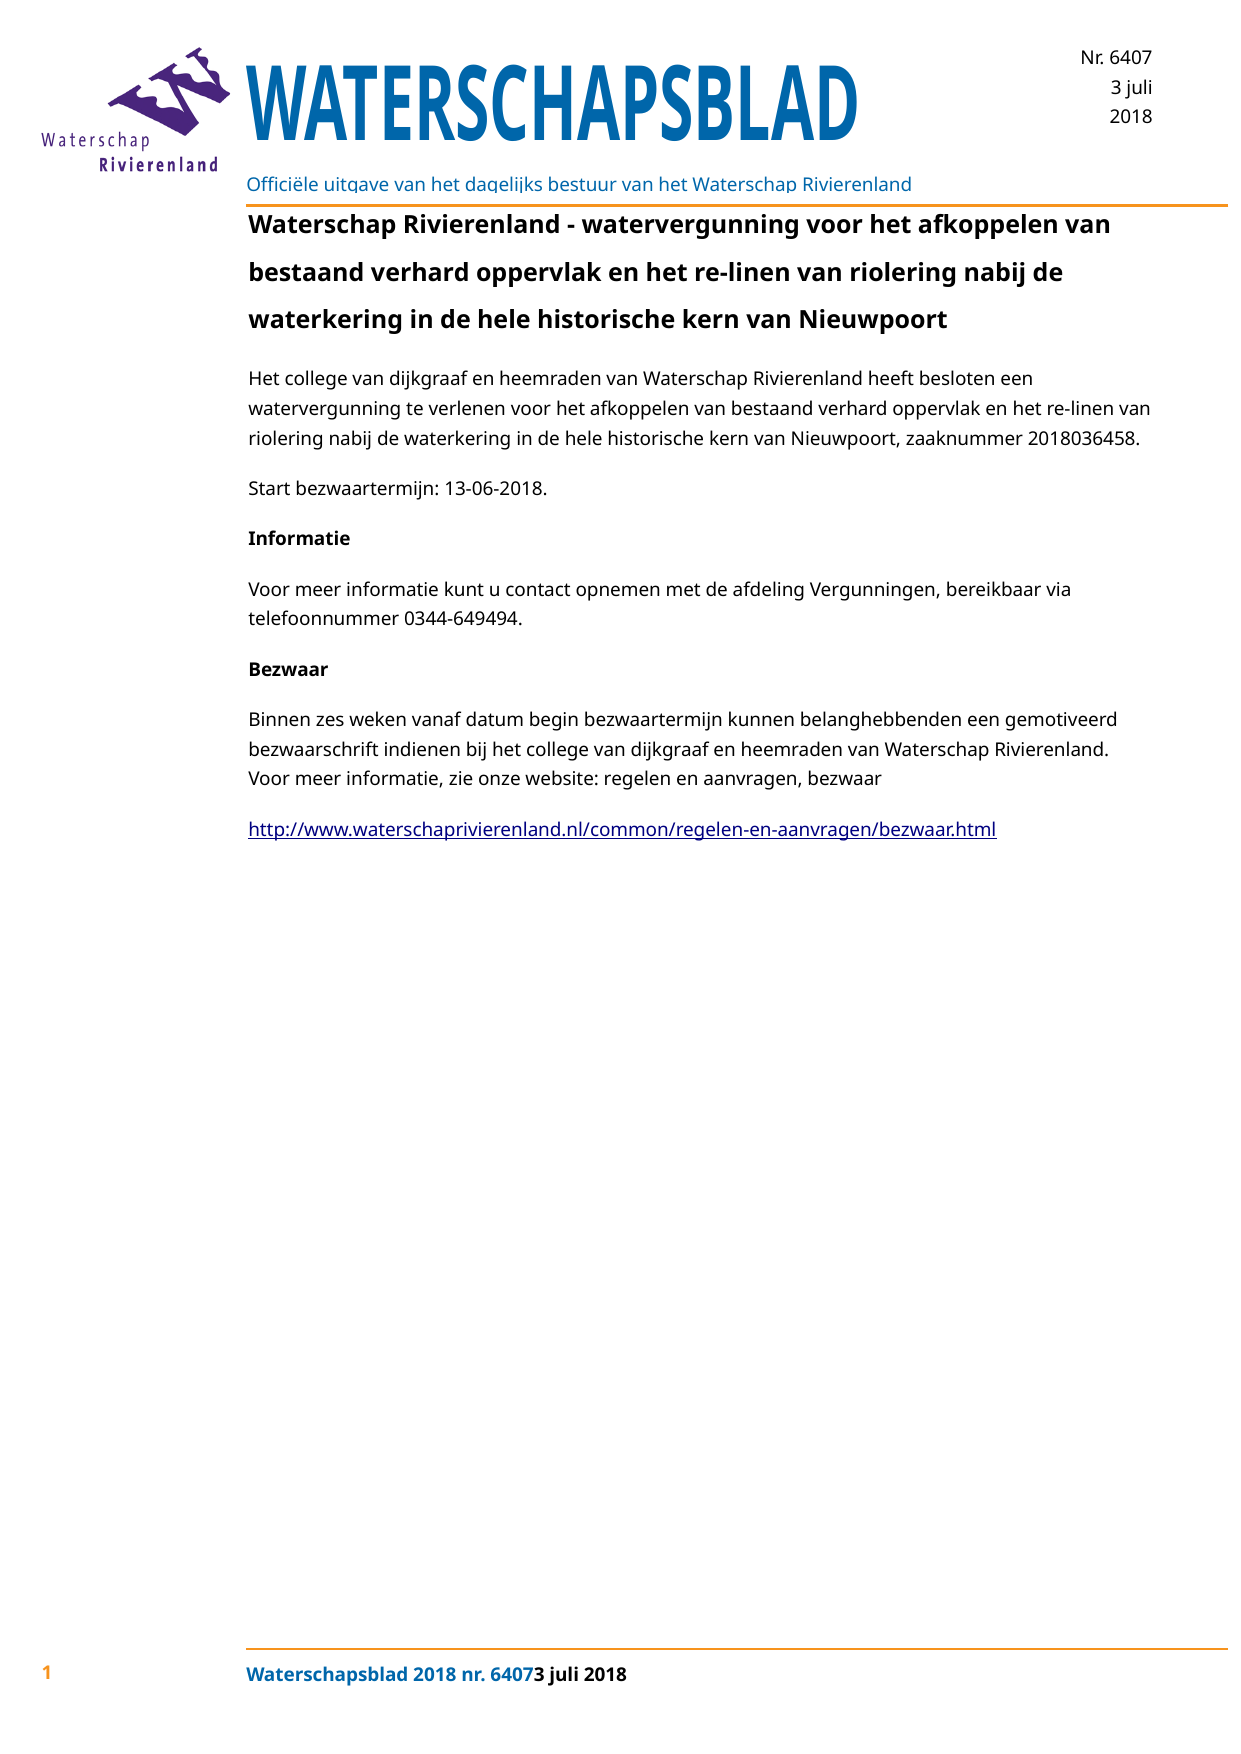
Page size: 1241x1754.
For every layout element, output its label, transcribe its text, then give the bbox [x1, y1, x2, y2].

text Waterschap Rivierenland - watervergunning voor het afkoppelen van bestaand verhard oppervlak en het re-linen van riolering nabij de waterkering in de hele historische kern van Nieuwpoort [248, 207, 1152, 336]
text Voor meer informatie kunt u contact opnemen met de afdeling Vergunningen, bereikbaar via telefoonnummer 0344-649494. [248, 576, 1152, 631]
text Het college van dijkgraaf en heemraden van Waterschap Rivierenland heeft besloten een watervergunning te verlenen voor het afkoppelen van bestaand verhard oppervlak en het re-linen van riolering nabij de waterkering in de hele historische kern van Nieuwpoort, zaaknummer 2018036458. [248, 366, 1152, 450]
text Bezwaar [248, 656, 1152, 682]
text http://www.waterschaprivierenland.nl/common/regelen-en-aanvragen/bezwaar.html [248, 816, 1152, 842]
text Informatie [248, 526, 1152, 551]
picture [41, 47, 231, 172]
text Binnen zes weken vanaf datum begin bezwaartermijn kunnen belanghebbenden een gemotiveerd bezwaarschrift indienen bij het college van dijkgraaf en heemraden van Waterschap Rivierenland. Voor meer informatie, zie onze website: regelen en aanvragen, bezwaar [248, 706, 1152, 791]
text Start bezwaartermijn: 13-06-2018. [248, 475, 1152, 501]
